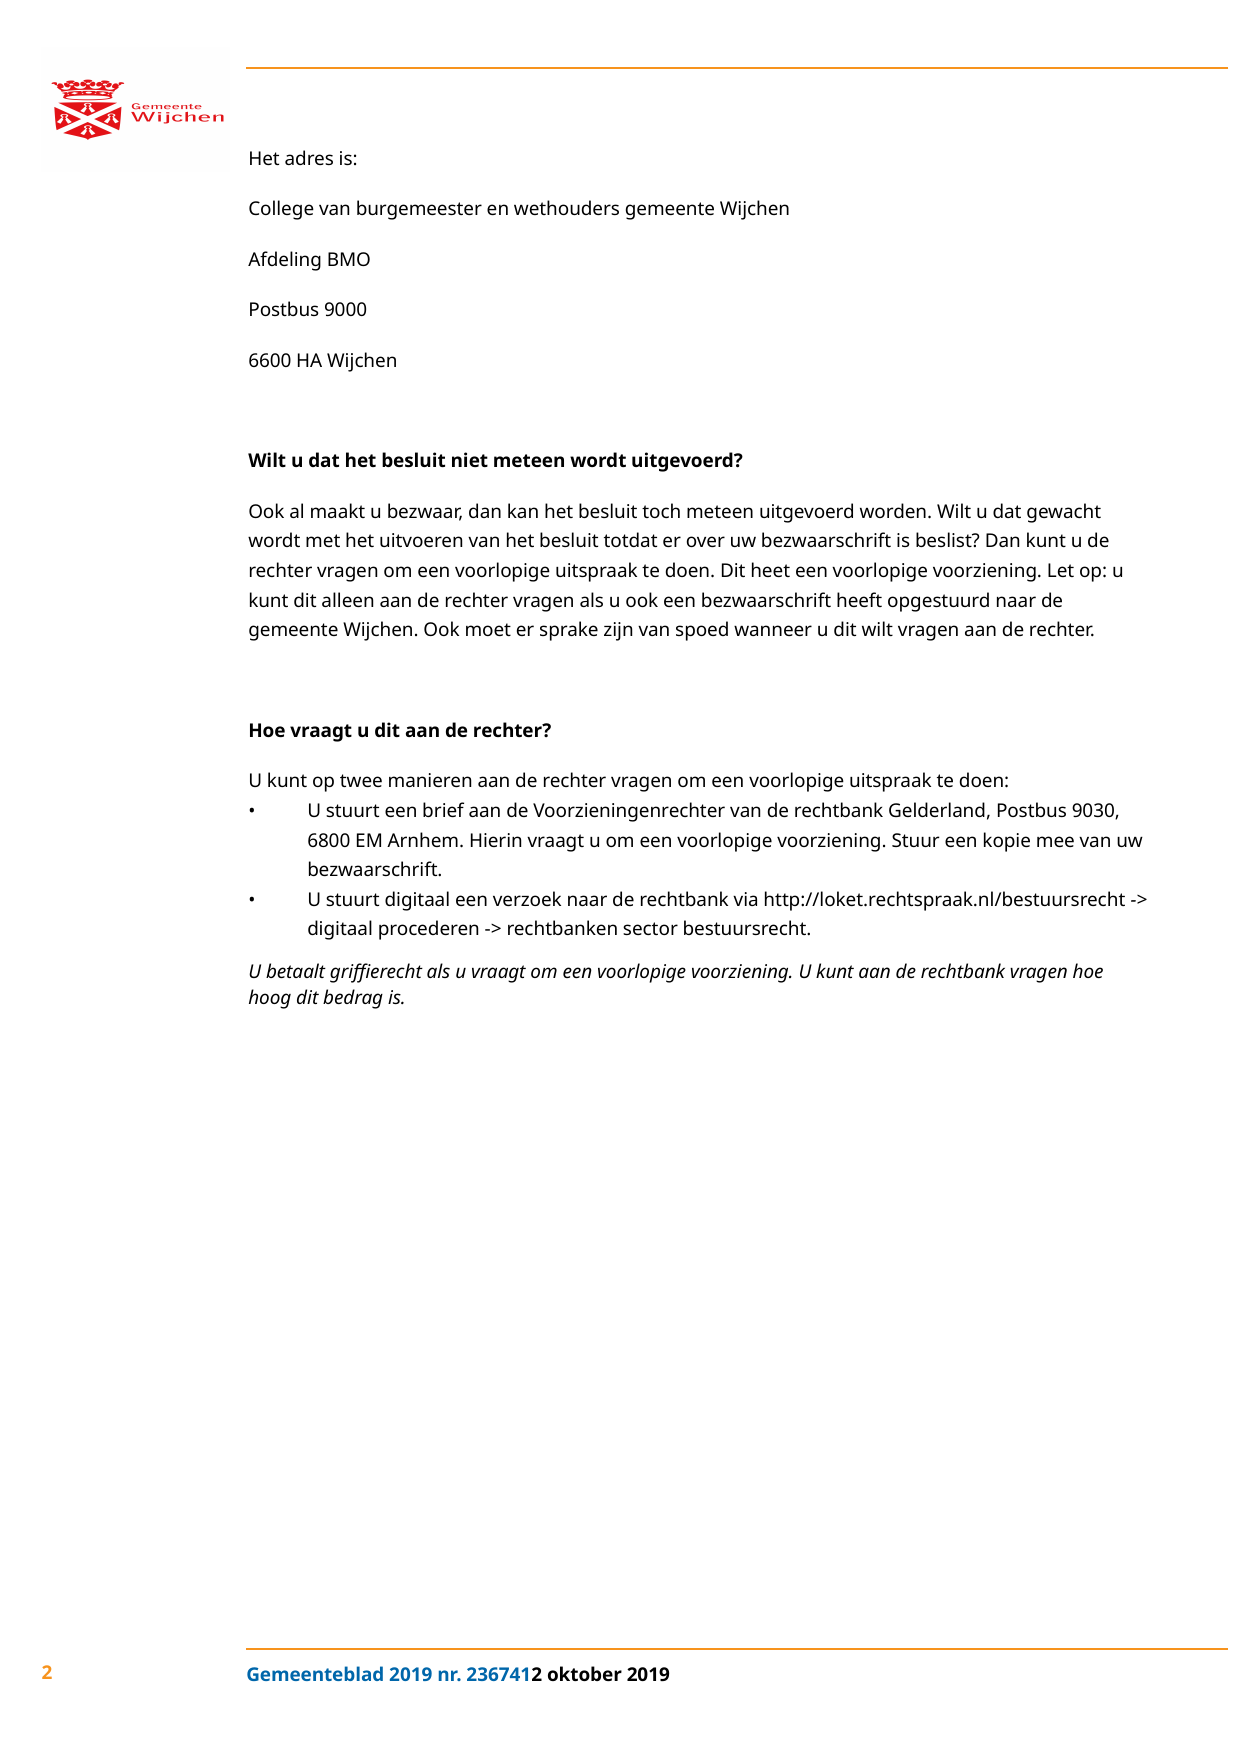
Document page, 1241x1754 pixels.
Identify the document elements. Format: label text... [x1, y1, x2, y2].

text U kunt op twee manieren aan de rechter vragen om een voorlopige uitspraak te doen: [248, 768, 1152, 793]
text 6600 HA Wijchen [248, 347, 1152, 373]
picture [41, 47, 231, 172]
text U betaalt griffierecht als u vraagt om een voorlopige voorziening. U kunt aan de rechtbank vragen hoe hoog dit bedrag is. [248, 959, 1152, 1010]
text Het adres is: [248, 145, 1152, 171]
text Ook al maakt u bezwaar, dan kan het besluit toch meteen uitgevoerd worden. Wilt u dat gewacht wordt met het uitvoeren van het besluit totdat er over uw bezwaarschrift is beslist? Dan kunt u de rechter vragen om een voorlopige uitspraak te doen. Dit heet een voorlopige voorziening. Let op: u kunt dit alleen aan de rechter vragen als u ook een bezwaarschrift heeft opgestuurd naar de gemeente Wijchen. Ook moet er sprake zijn van spoed wanneer u dit wilt vragen aan de rechter. [248, 498, 1152, 642]
text Postbus 9000 [248, 296, 1152, 322]
list U stuurt een brief aan de Voorzieningenrechter van de rechtbank Gelderland, Postbus 9030, 6800 EM Arnhem. Hierin vraagt u om een voorlopige voorziening. Stuur een kopie mee van uw bezwaarschrift. [248, 797, 1152, 882]
text Afdeling BMO [248, 246, 1152, 272]
list U stuurt digitaal een verzoek naar de rechtbank via http://loket.rechtspraak.nl/bestuursrecht -> digitaal procederen -> rechtbanken sector bestuursrecht. [248, 886, 1152, 941]
text Hoe vraagt u dit aan de rechter? [248, 717, 1152, 743]
text Wilt u dat het besluit niet meteen wordt uitgevoerd? [248, 448, 1152, 473]
text College van burgemeester en wethouders gemeente Wijchen [248, 196, 1152, 221]
